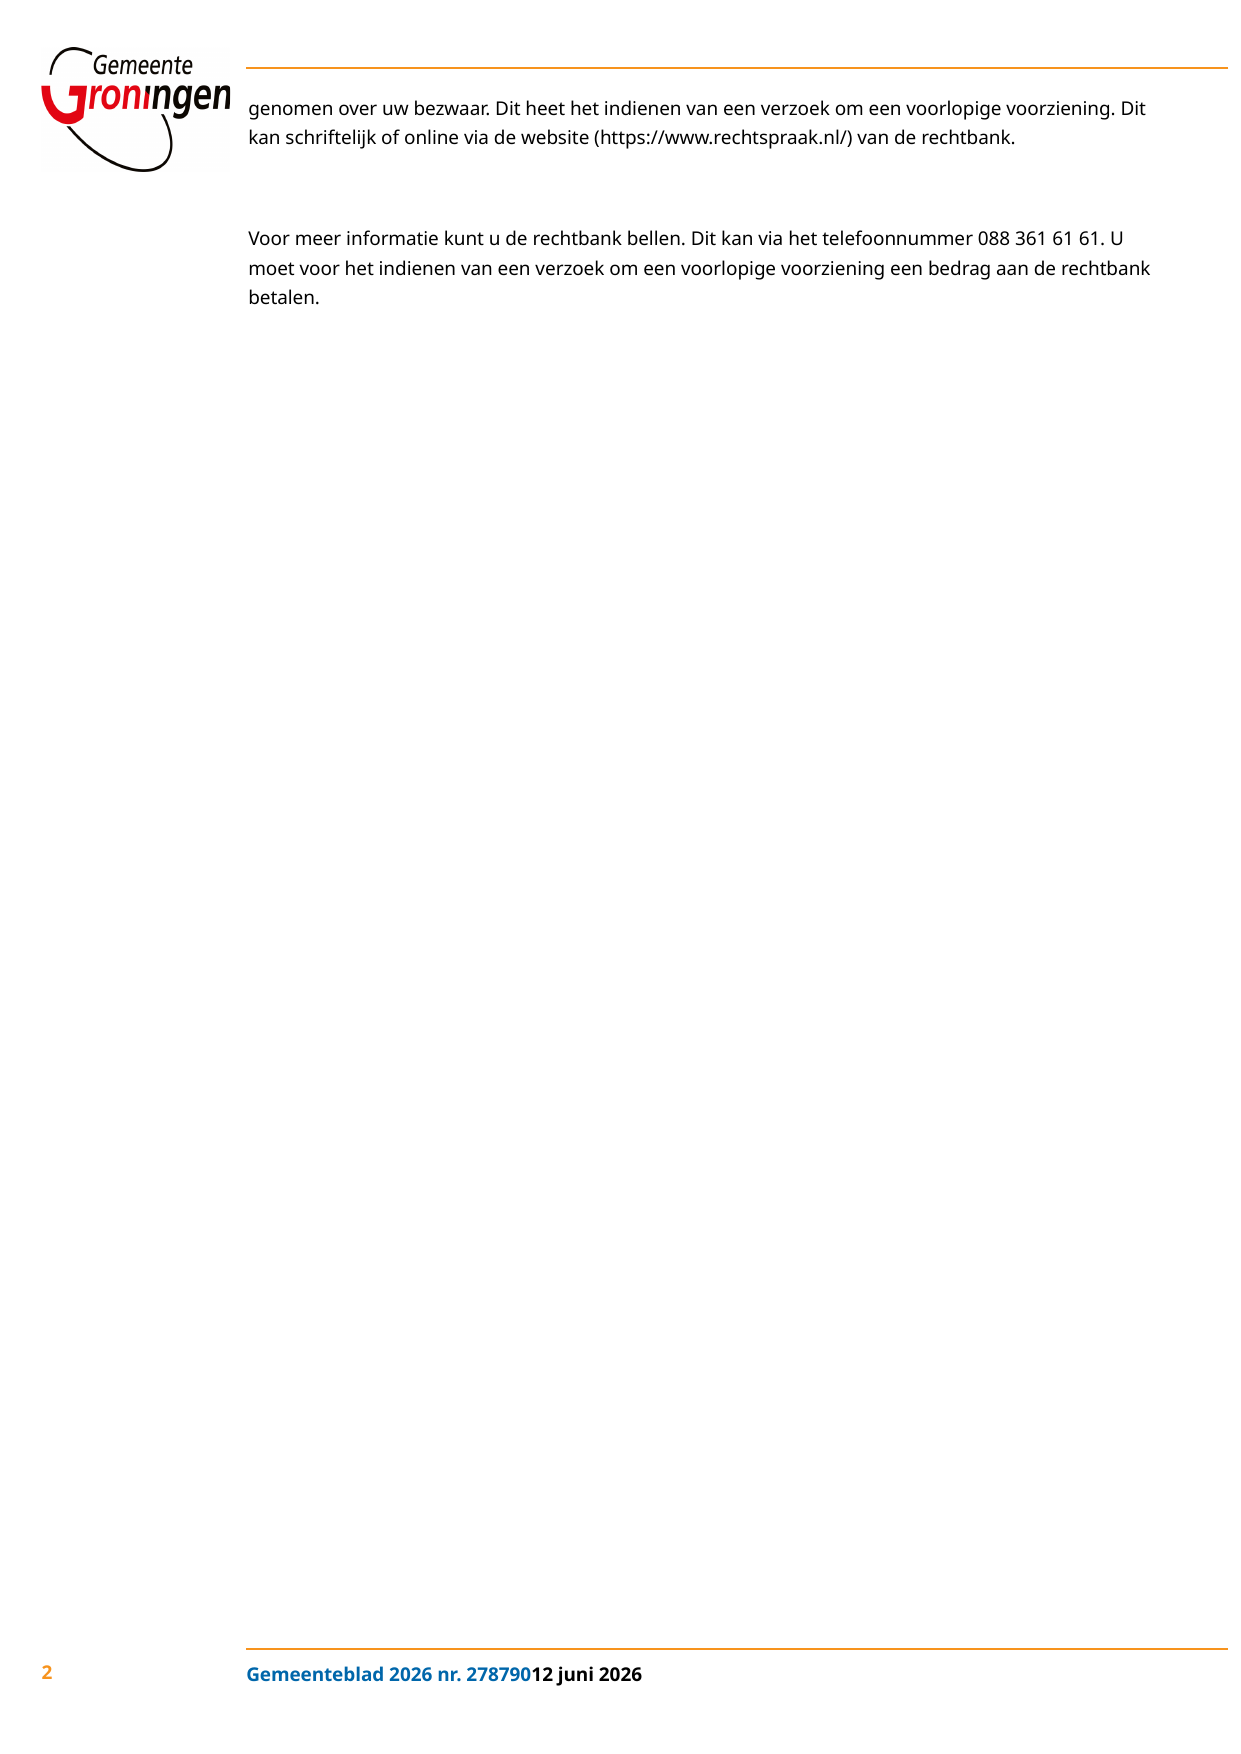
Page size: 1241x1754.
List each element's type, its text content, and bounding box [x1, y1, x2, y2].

picture [41, 47, 231, 172]
text Voor meer informatie kunt u de rechtbank bellen. Dit kan via het telefoonnummer 088 361 61 61. U moet voor het indienen van een verzoek om een voorlopige voorziening een bedrag aan de rechtbank betalen. [248, 225, 1152, 310]
text genomen over uw bezwaar. Dit heet het indienen van een verzoek om een voorlopige voorziening. Dit kan schriftelijk of online via de website (https://www.rechtspraak.nl/) van de rechtbank. [248, 95, 1152, 150]
